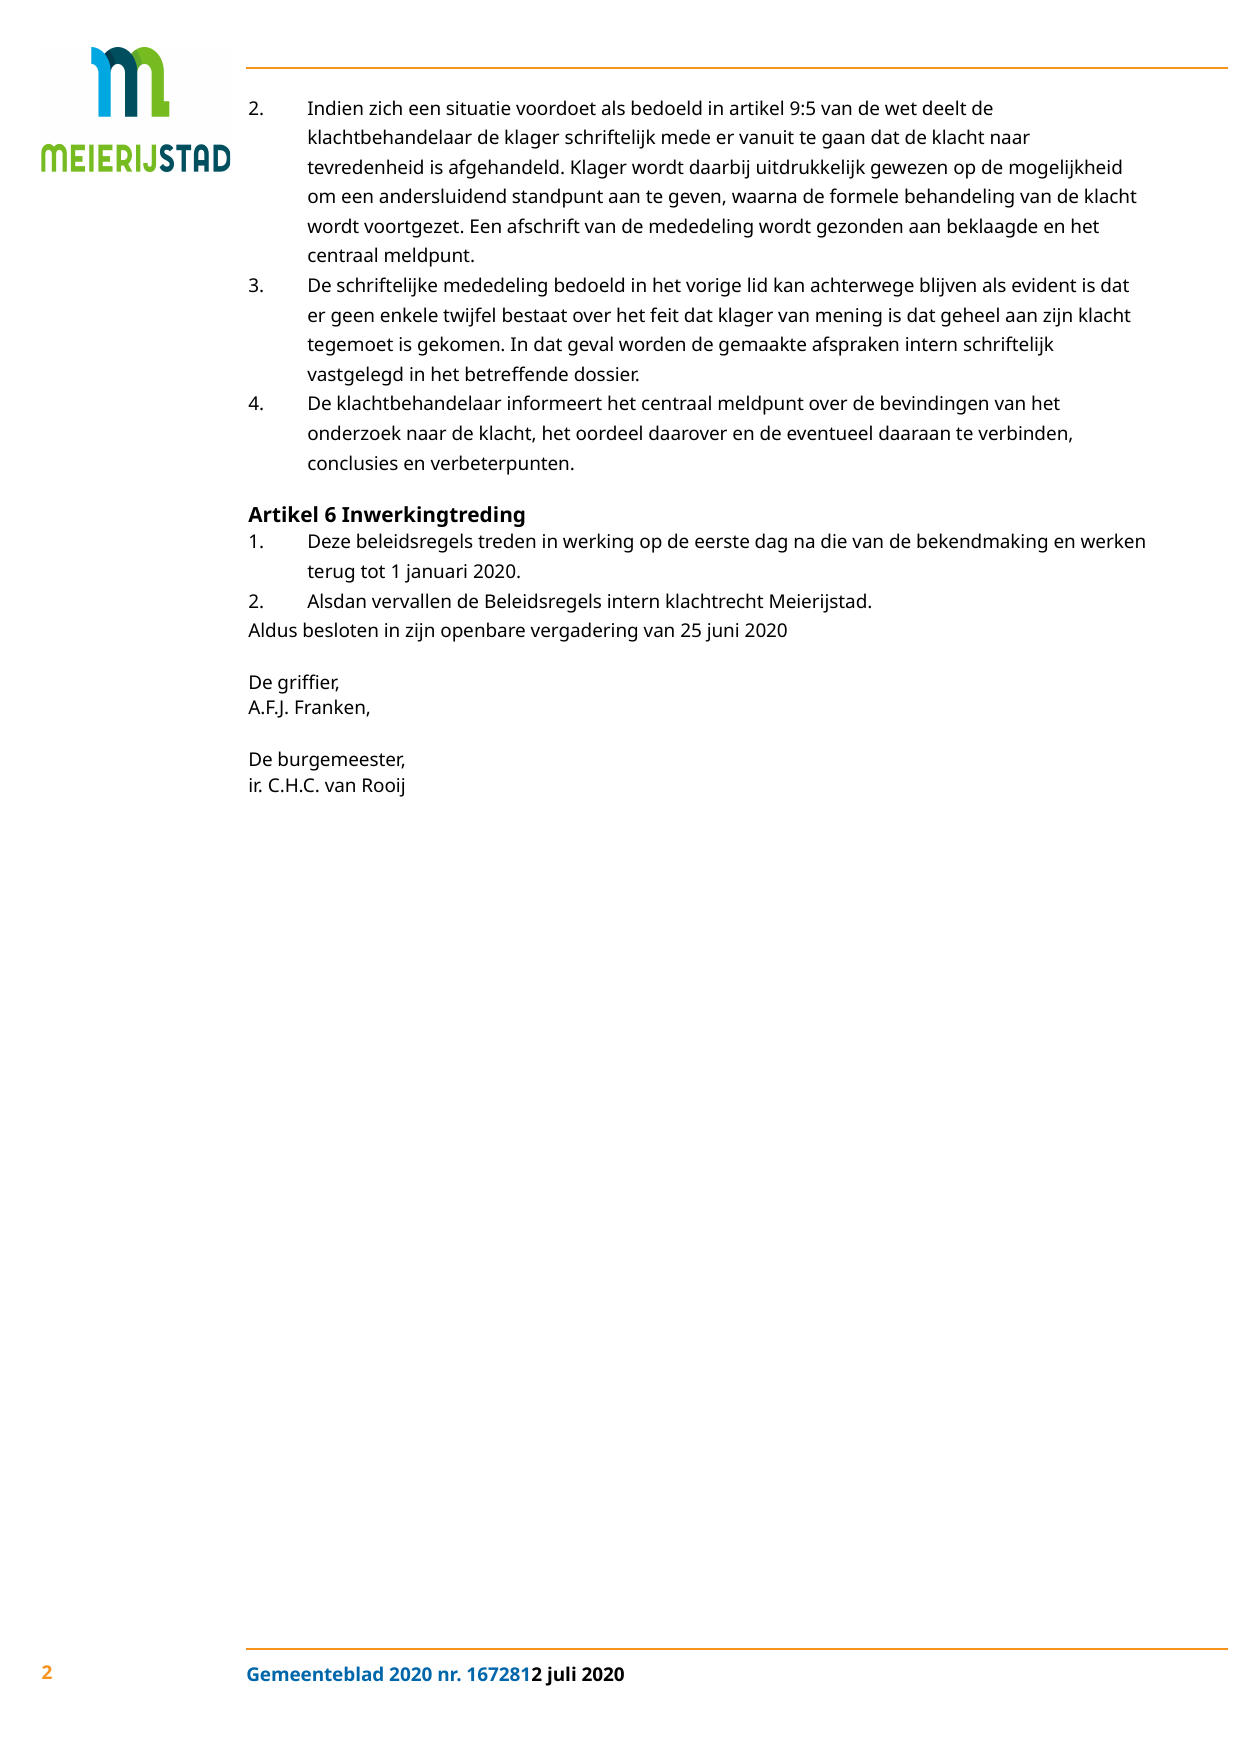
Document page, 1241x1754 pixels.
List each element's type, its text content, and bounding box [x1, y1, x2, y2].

text De griffier, [248, 669, 1152, 694]
list Indien zich een situatie voordoet als bedoeld in artikel 9:5 van de wet deelt de klachtbehandelaar de klager schriftelijk mede er vanuit te gaan dat de klacht naar tevredenheid is afgehandeld. Klager wordt daarbij uitdrukkelijk gewezen op de mogelijkheid om een andersluidend standpunt aan te geven, waarna de formele behandeling van de klacht wordt voortgezet. Een afschrift van de mededeling wordt gezonden aan beklaagde en het centraal meldpunt. [248, 95, 1152, 268]
list De klachtbehandelaar informeert het centraal meldpunt over de bevindingen van het onderzoek naar de klacht, het oordeel daarover en de eventueel daaraan te verbinden, conclusies en verbeterpunten. [248, 391, 1152, 476]
text Artikel 6 Inwerkingtreding [248, 500, 1152, 529]
list Deze beleidsregels treden in werking op de eerste dag na die van de bekendmaking en werken terug tot 1 januari 2020. [248, 529, 1152, 584]
text Aldus besloten in zijn openbare vergadering van 25 juni 2020 [248, 617, 1152, 643]
picture [41, 47, 231, 172]
text A.F.J. Franken, [248, 694, 1152, 720]
list Alsdan vervallen de Beleidsregels intern klachtrecht Meierijstad. [248, 588, 1152, 613]
text ir. C.H.C. van Rooij [248, 772, 1152, 797]
list De schriftelijke mededeling bedoeld in het vorige lid kan achterwege blijven als evident is dat er geen enkele twijfel bestaat over het feit dat klager van mening is dat geheel aan zijn klacht tegemoet is gekomen. In dat geval worden de gemaakte afspraken intern schriftelijk vastgelegd in het betreffende dossier. [248, 272, 1152, 387]
text De burgemeester, [248, 746, 1152, 772]
